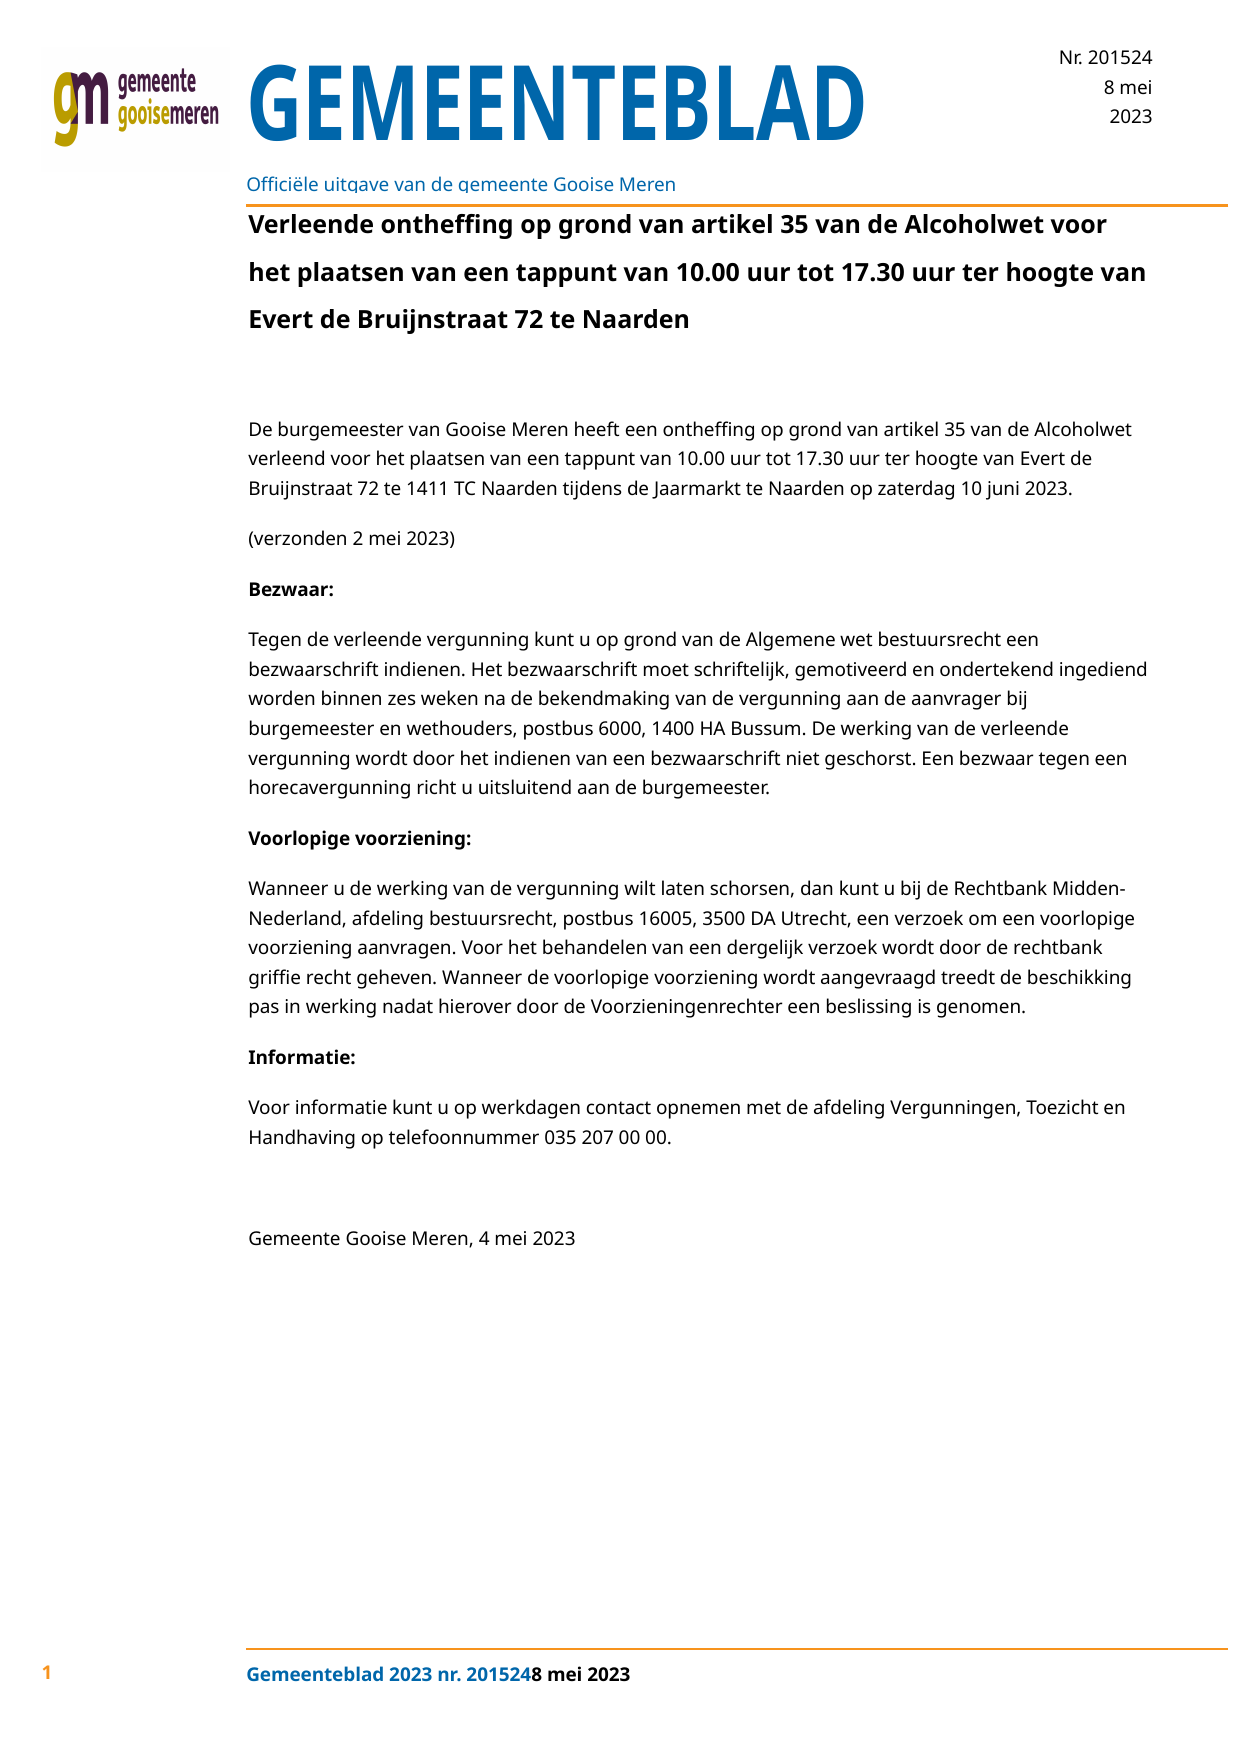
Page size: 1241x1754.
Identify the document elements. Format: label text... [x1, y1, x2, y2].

text Tegen de verleende vergunning kunt u op grond van de Algemene wet bestuursrecht een bezwaarschrift indienen. Het bezwaarschrift moet schriftelijk, gemotiveerd en ondertekend ingediend worden binnen zes weken na de bekendmaking van de vergunning aan de aanvrager bij burgemeester en wethouders, postbus 6000, 1400 HA Bussum. De werking van de verleende vergunning wordt door het indienen van een bezwaarschrift niet geschorst. Een bezwaar tegen een horecavergunning richt u uitsluitend aan de burgemeester. [248, 626, 1152, 800]
text Bezwaar: [248, 576, 1152, 602]
text Informatie: [248, 1044, 1152, 1069]
picture [41, 47, 231, 172]
text De burgemeester van Gooise Meren heeft een ontheffing op grond van artikel 35 van de Alcoholwet verleend voor het plaatsen van een tappunt van 10.00 uur tot 17.30 uur ter hoogte van Evert de Bruijnstraat 72 te 1411 TC Naarden tijdens de Jaarmarkt te Naarden op zaterdag 10 juni 2023. [248, 416, 1152, 501]
text Gemeente Gooise Meren, 4 mei 2023 [248, 1225, 1152, 1250]
text Verleende ontheffing op grond van artikel 35 van de Alcoholwet voor het plaatsen van een tappunt van 10.00 uur tot 17.30 uur ter hoogte van Evert de Bruijnstraat 72 te Naarden [248, 207, 1152, 336]
text Wanneer u de werking van de vergunning wilt laten schorsen, dan kunt u bij de Rechtbank Midden-Nederland, afdeling bestuursrecht, postbus 16005, 3500 DA Utrecht, een verzoek om een voorlopige voorziening aanvragen. Voor het behandelen van een dergelijk verzoek wordt door de rechtbank griffie recht geheven. Wanneer de voorlopige voorziening wordt aangevraagd treedt de beschikking pas in werking nadat hierover door de Voorzieningenrechter een beslissing is genomen. [248, 875, 1152, 1019]
text (verzonden 2 mei 2023) [248, 526, 1152, 551]
text Voor informatie kunt u op werkdagen contact opnemen met de afdeling Vergunningen, Toezicht en Handhaving op telefoonnummer 035 207 00 00. [248, 1094, 1152, 1149]
text Voorlopige voorziening: [248, 825, 1152, 850]
